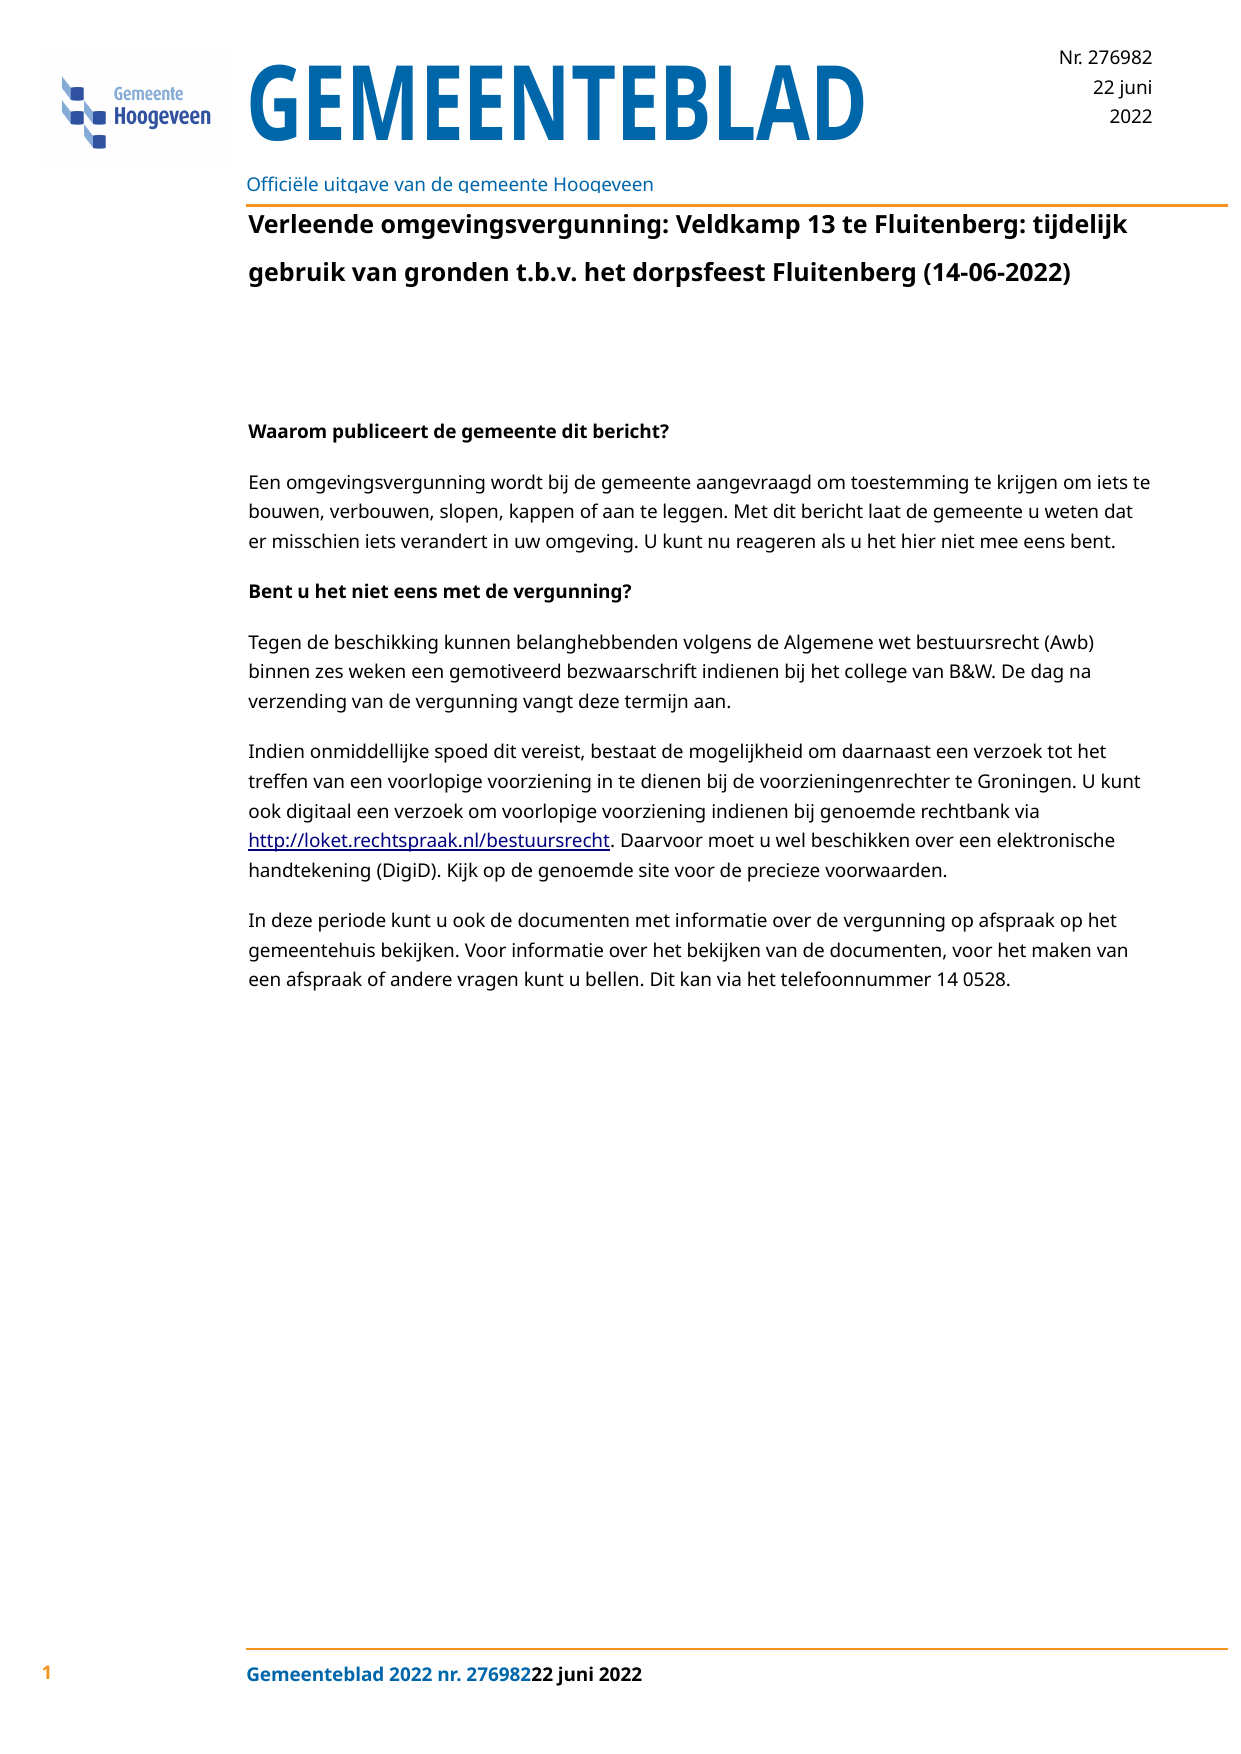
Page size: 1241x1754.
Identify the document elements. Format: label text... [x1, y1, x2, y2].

text Indien onmiddellijke spoed dit vereist, bestaat de mogelijkheid om daarnaast een verzoek tot het treffen van een voorlopige voorziening in te dienen bij de voorzieningenrechter te Groningen. U kunt ook digitaal een verzoek om voorlopige voorziening indienen bij genoemde rechtbank via http://loket.rechtspraak.nl/bestuursrecht. Daarvoor moet u wel beschikken over een elektronische handtekening (DigiD). Kijk op de genoemde site voor de precieze voorwaarden. [248, 739, 1152, 883]
picture [41, 47, 231, 172]
text Een omgevingsvergunning wordt bij de gemeente aangevraagd om toestemming te krijgen om iets te bouwen, verbouwen, slopen, kappen of aan te leggen. Met dit bericht laat de gemeente u weten dat er misschien iets verandert in uw omgeving. U kunt nu reageren als u het hier niet mee eens bent. [248, 469, 1152, 554]
text In deze periode kunt u ook de documenten met informatie over de vergunning op afspraak op het gemeentehuis bekijken. Voor informatie over het bekijken van de documenten, voor het maken van een afspraak of andere vragen kunt u bellen. Dit kan via het telefoonnummer 14 0528. [248, 907, 1152, 992]
text Bent u het niet eens met de vergunning? [248, 579, 1152, 604]
text Verleende omgevingsvergunning: Veldkamp 13 te Fluitenberg: tijdelijk gebruik van gronden t.b.v. het dorpsfeest Fluitenberg (14-06-2022) [248, 207, 1152, 288]
text Tegen de beschikking kunnen belanghebbenden volgens de Algemene wet bestuursrecht (Awb) binnen zes weken een gemotiveerd bezwaarschrift indienen bij het college van B&W. De dag na verzending van de vergunning vangt deze termijn aan. [248, 629, 1152, 714]
text Waarom publiceert de gemeente dit bericht? [248, 419, 1152, 444]
